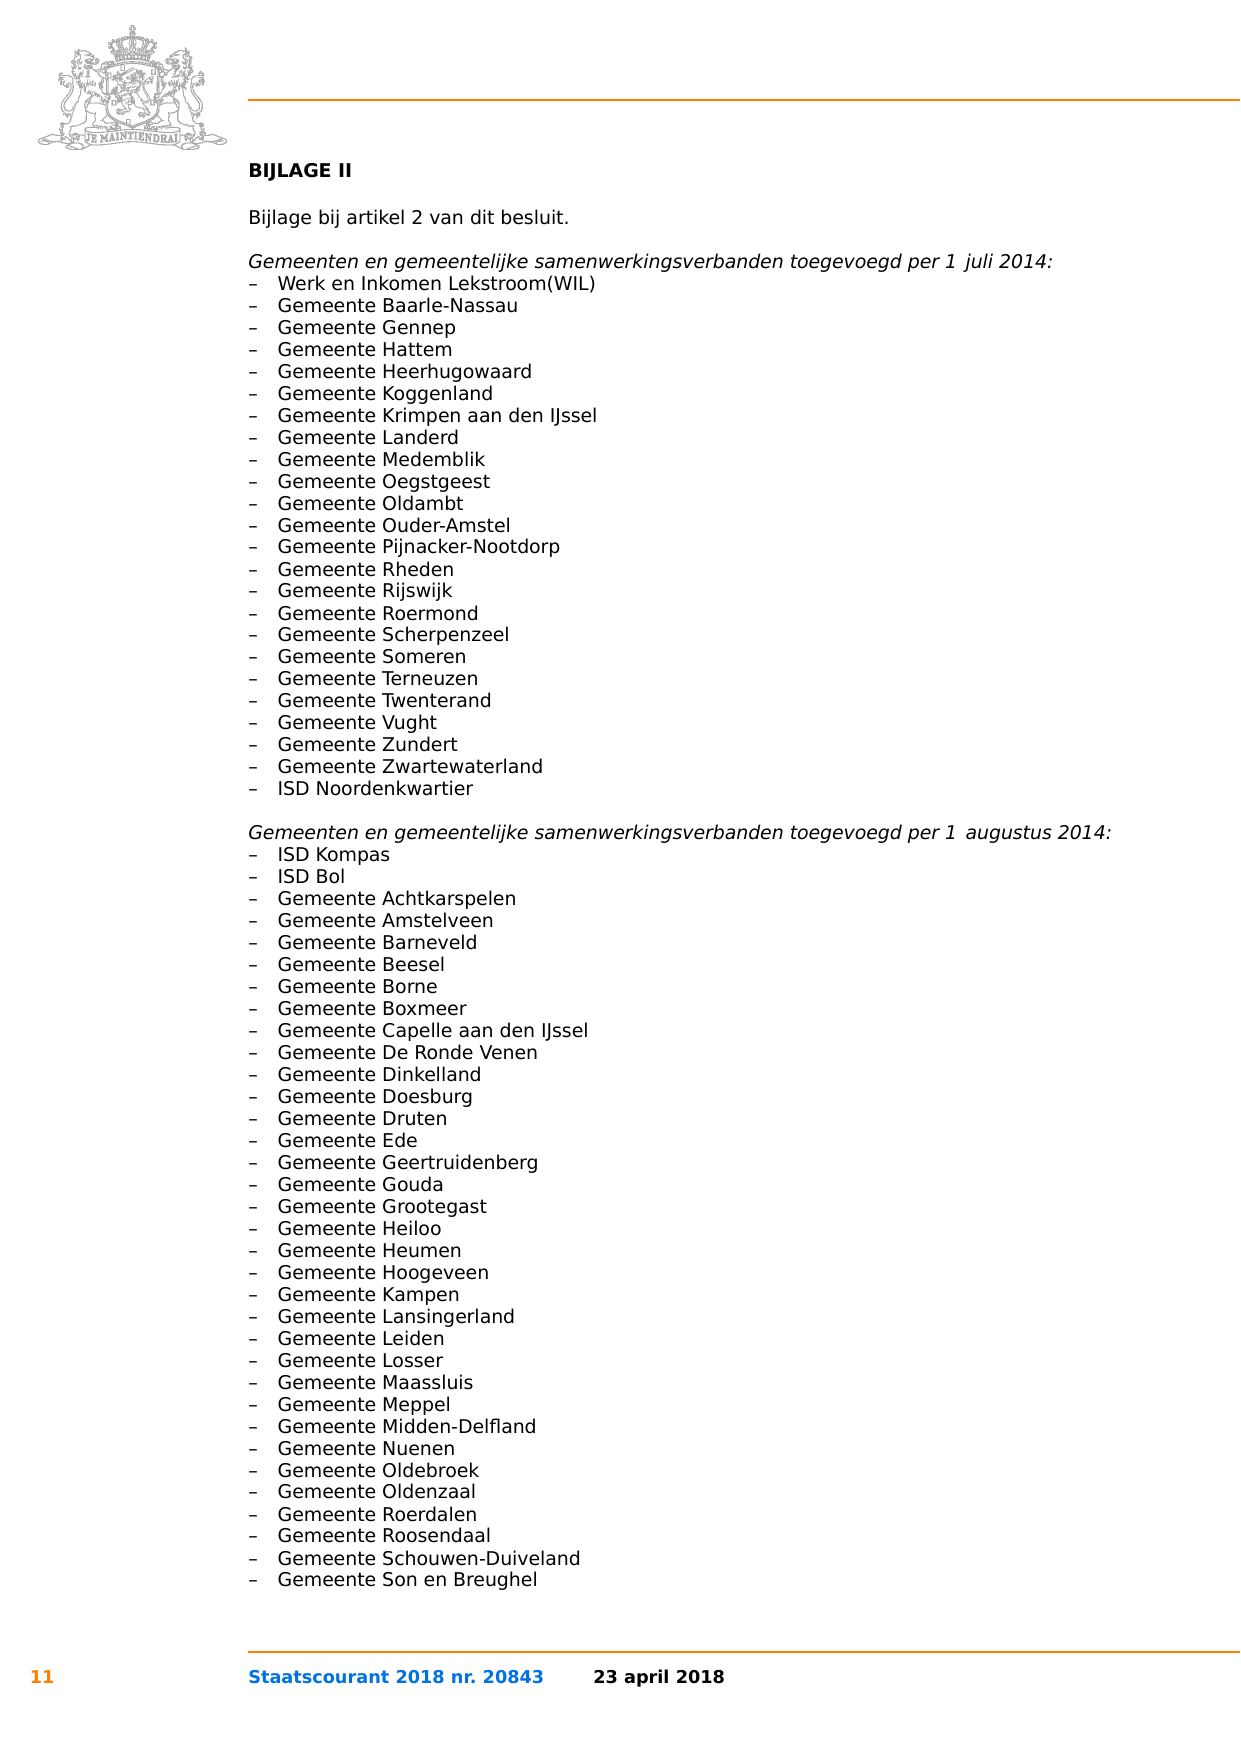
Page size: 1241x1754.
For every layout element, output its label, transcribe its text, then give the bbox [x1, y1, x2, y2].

text – Gemeente Roosendaal [248, 1525, 1163, 1547]
text – Gemeente Medemblik [248, 448, 1163, 471]
text – Gemeente Leiden [248, 1328, 1163, 1349]
text – Gemeente Nuenen [248, 1437, 1163, 1459]
text – Gemeente Rijswijk [248, 580, 1163, 602]
text – Gemeente Lansingerland [248, 1306, 1163, 1328]
text – Gemeente Beesel [248, 954, 1163, 976]
text – Gemeente Heumen [248, 1240, 1163, 1262]
text – Gemeente Terneuzen [248, 668, 1163, 690]
text – Gemeente Barneveld [248, 932, 1163, 954]
text – Gemeente Gouda [248, 1174, 1163, 1196]
text – Gemeente Maassluis [248, 1372, 1163, 1393]
text – Gemeente Geertruidenberg [248, 1152, 1163, 1174]
text – Gemeente Dinkelland [248, 1064, 1163, 1086]
text – Gemeente Oldebroek [248, 1459, 1163, 1481]
text – Gemeente Capelle aan den IJssel [248, 1020, 1163, 1042]
text – Gemeente De Ronde Venen [248, 1042, 1163, 1064]
text – Gemeente Twenterand [248, 690, 1163, 712]
text – Gemeente Grootegast [248, 1196, 1163, 1218]
text – Gemeente Someren [248, 646, 1163, 668]
picture [38, 25, 227, 150]
text – Gemeente Krimpen aan den IJssel [248, 404, 1163, 427]
text – Gemeente Ede [248, 1130, 1163, 1152]
text – Gemeente Meppel [248, 1393, 1163, 1416]
text Gemeenten en gemeentelijke samenwerkingsverbanden toegevoegd per 1 augustus 2014: [248, 822, 1163, 844]
text – Gemeente Heerhugowaard [248, 361, 1163, 383]
text – Gemeente Roerdalen [248, 1503, 1163, 1525]
text – Gemeente Heiloo [248, 1218, 1163, 1240]
text Bijlage bij artikel 2 van dit besluit. [248, 207, 1163, 229]
text – Gemeente Hattem [248, 339, 1163, 361]
text – Gemeente Losser [248, 1349, 1163, 1372]
text – Gemeente Pijnacker-Nootdorp [248, 536, 1163, 558]
text – Gemeente Kampen [248, 1284, 1163, 1306]
text – ISD Kompas [248, 844, 1163, 866]
text – Gemeente Vught [248, 712, 1163, 734]
text – Gemeente Amstelveen [248, 910, 1163, 932]
text – Gemeente Landerd [248, 427, 1163, 448]
text – ISD Noordenkwartier [248, 778, 1163, 800]
text – Gemeente Ouder-Amstel [248, 514, 1163, 536]
text – Gemeente Zundert [248, 734, 1163, 756]
text Gemeenten en gemeentelijke samenwerkingsverbanden toegevoegd per 1 juli 2014: [248, 251, 1163, 273]
text – Gemeente Borne [248, 976, 1163, 998]
text – ISD Bol [248, 866, 1163, 888]
text – Gemeente Gennep [248, 317, 1163, 339]
subtitle BIJLAGE II [248, 160, 1163, 182]
text – Gemeente Druten [248, 1108, 1163, 1130]
text – Gemeente Hoogeveen [248, 1262, 1163, 1284]
text – Gemeente Doesburg [248, 1086, 1163, 1108]
text – Gemeente Baarle-Nassau [248, 295, 1163, 317]
text – Gemeente Schouwen-Duiveland [248, 1547, 1163, 1569]
text – Gemeente Oldenzaal [248, 1481, 1163, 1503]
text – Gemeente Son en Breughel [248, 1569, 1163, 1591]
text – Gemeente Scherpenzeel [248, 624, 1163, 646]
text – Gemeente Koggenland [248, 383, 1163, 404]
text – Werk en Inkomen Lekstroom(WIL) [248, 273, 1163, 295]
text – Gemeente Midden-Delfland [248, 1416, 1163, 1437]
text – Gemeente Oldambt [248, 492, 1163, 514]
text – Gemeente Roermond [248, 602, 1163, 624]
text – Gemeente Rheden [248, 558, 1163, 580]
text – Gemeente Achtkarspelen [248, 888, 1163, 910]
text – Gemeente Oegstgeest [248, 471, 1163, 492]
text – Gemeente Boxmeer [248, 998, 1163, 1020]
text – Gemeente Zwartewaterland [248, 756, 1163, 778]
